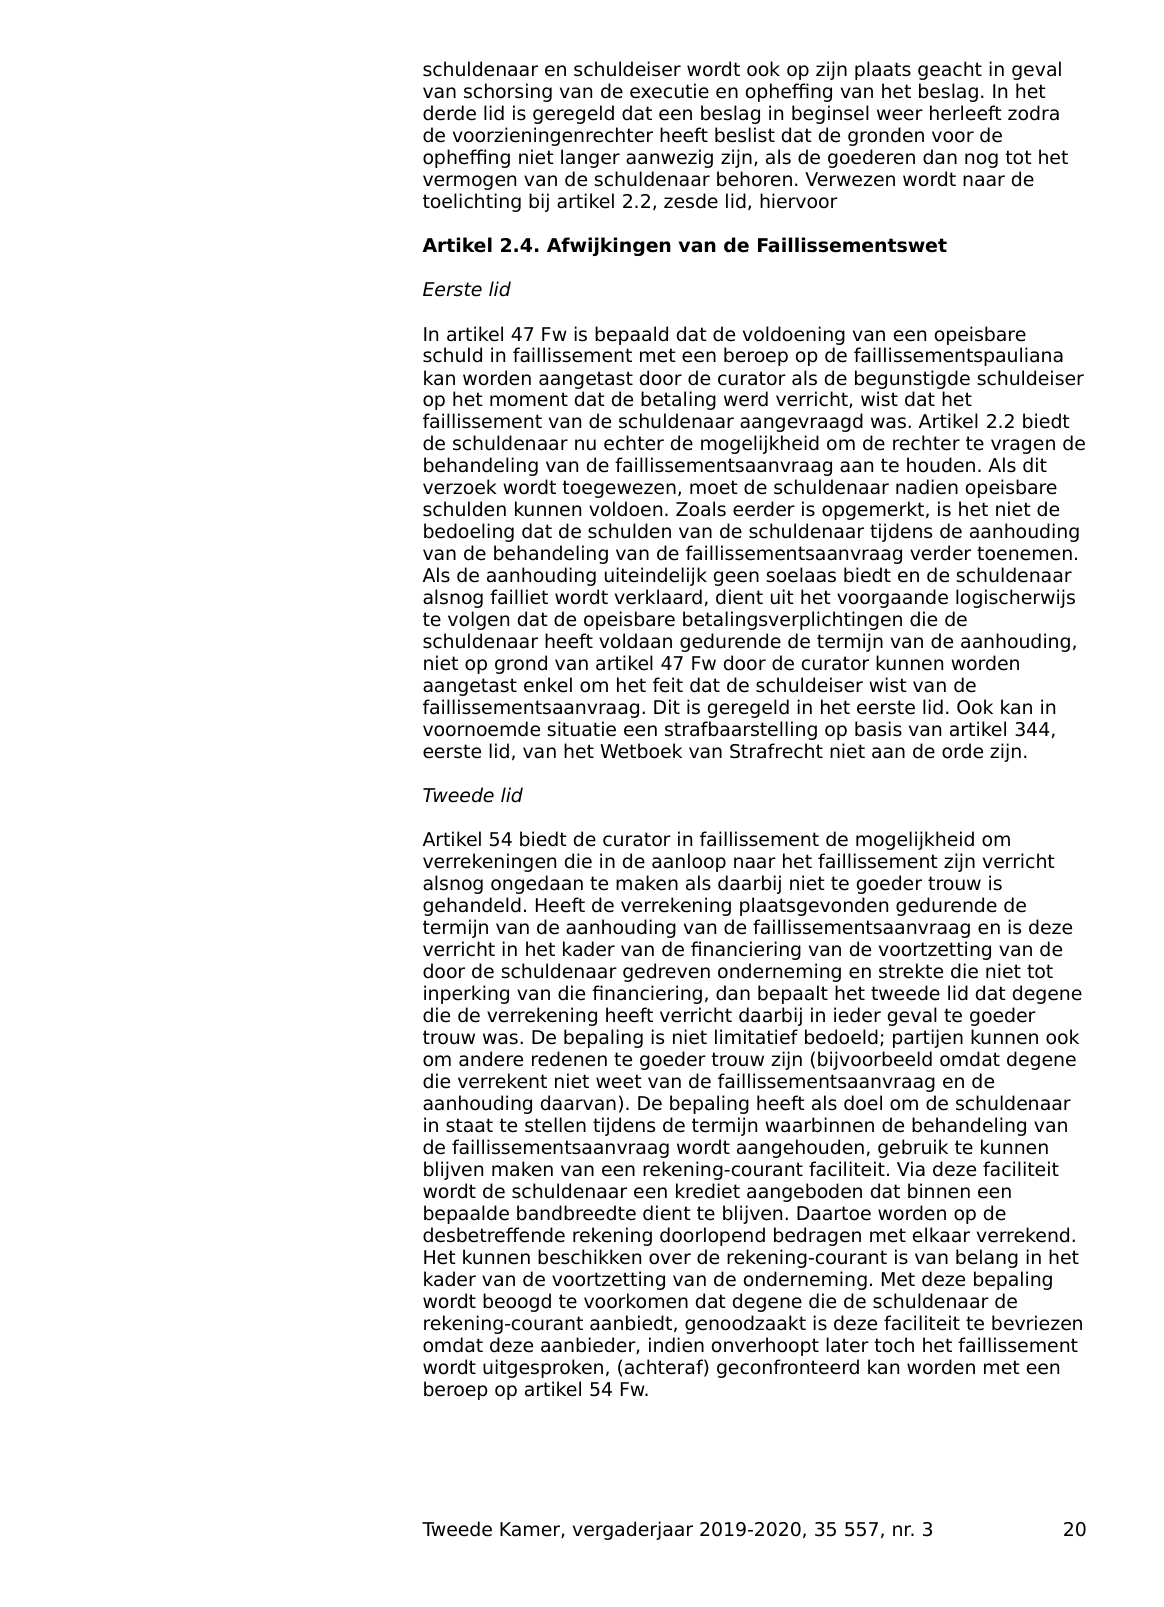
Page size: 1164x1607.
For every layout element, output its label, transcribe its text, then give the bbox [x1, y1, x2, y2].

subtitle Artikel 2.4. Afwijkingen van de Faillissementswet [422, 235, 1087, 257]
text In artikel 47 Fw is bepaald dat de voldoening van een opeisbare schuld in faillissement met een beroep op de faillissementspauliana kan worden aangetast door de curator als de begunstigde schuldeiser op het moment dat de betaling werd verricht, wist dat het faillissement van de schuldenaar aangevraagd was. Artikel 2.2 biedt de schuldenaar nu echter de mogelijkheid om de rechter te vragen de behandeling van de faillissementsaanvraag aan te houden. Als dit verzoek wordt toegewezen, moet de schuldenaar nadien opeisbare schulden kunnen voldoen. Zoals eerder is opgemerkt, is het niet de bedoeling dat de schulden van de schuldenaar tijdens de aanhouding van de behandeling van de faillissementsaanvraag verder toenemen. Als de aanhouding uiteindelijk geen soelaas biedt en de schuldenaar alsnog failliet wordt verklaard, dient uit het voorgaande logischerwijs te volgen dat de opeisbare betalingsverplichtingen die de schuldenaar heeft voldaan gedurende de termijn van de aanhouding, niet op grond van artikel 47 Fw door de curator kunnen worden aangetast enkel om het feit dat de schuldeiser wist van de faillissementsaanvraag. Dit is geregeld in het eerste lid. Ook kan in voornoemde situatie een strafbaarstelling op basis van artikel 344, eerste lid, van het Wetboek van Strafrecht niet aan de orde zijn. [422, 323, 1087, 763]
text Artikel 54 biedt de curator in faillissement de mogelijkheid om verrekeningen die in de aanloop naar het faillissement zijn verricht alsnog ongedaan te maken als daarbij niet te goeder trouw is gehandeld. Heeft de verrekening plaatsgevonden gedurende de termijn van de aanhouding van de faillissementsaanvraag en is deze verricht in het kader van de financiering van de voortzetting van de door de schuldenaar gedreven onderneming en strekte die niet tot inperking van die financiering, dan bepaalt het tweede lid dat degene die de verrekening heeft verricht daarbij in ieder geval te goeder trouw was. De bepaling is niet limitatief bedoeld; partijen kunnen ook om andere redenen te goeder trouw zijn (bijvoorbeeld omdat degene die verrekent niet weet van de faillissementsaanvraag en de aanhouding daarvan). De bepaling heeft als doel om de schuldenaar in staat te stellen tijdens de termijn waarbinnen de behandeling van de faillissementsaanvraag wordt aangehouden, gebruik te kunnen blijven maken van een rekening-courant faciliteit. Via deze faciliteit wordt de schuldenaar een krediet aangeboden dat binnen een bepaalde bandbreedte dient te blijven. Daartoe worden op de desbetreffende rekening doorlopend bedragen met elkaar verrekend. Het kunnen beschikken over de rekening-courant is van belang in het kader van de voortzetting van de onderneming. Met deze bepaling wordt beoogd te voorkomen dat degene die de schuldenaar de rekening-courant aanbiedt, genoodzaakt is deze faciliteit te bevriezen omdat deze aanbieder, indien onverhoopt later toch het faillissement wordt uitgesproken, (achteraf) geconfronteerd kan worden met een beroep op artikel 54 Fw. [422, 829, 1087, 1401]
text schuldenaar en schuldeiser wordt ook op zijn plaats geacht in geval van schorsing van de executie en opheffing van het beslag. In het derde lid is geregeld dat een beslag in beginsel weer herleeft zodra de voorzieningenrechter heeft beslist dat de gronden voor de opheffing niet langer aanwezig zijn, als de goederen dan nog tot het vermogen van de schuldenaar behoren. Verwezen wordt naar de toelichting bij artikel 2.2, zesde lid, hiervoor [422, 59, 1087, 213]
subtitle Eerste lid [422, 279, 1087, 301]
subtitle Tweede lid [422, 785, 1087, 807]
